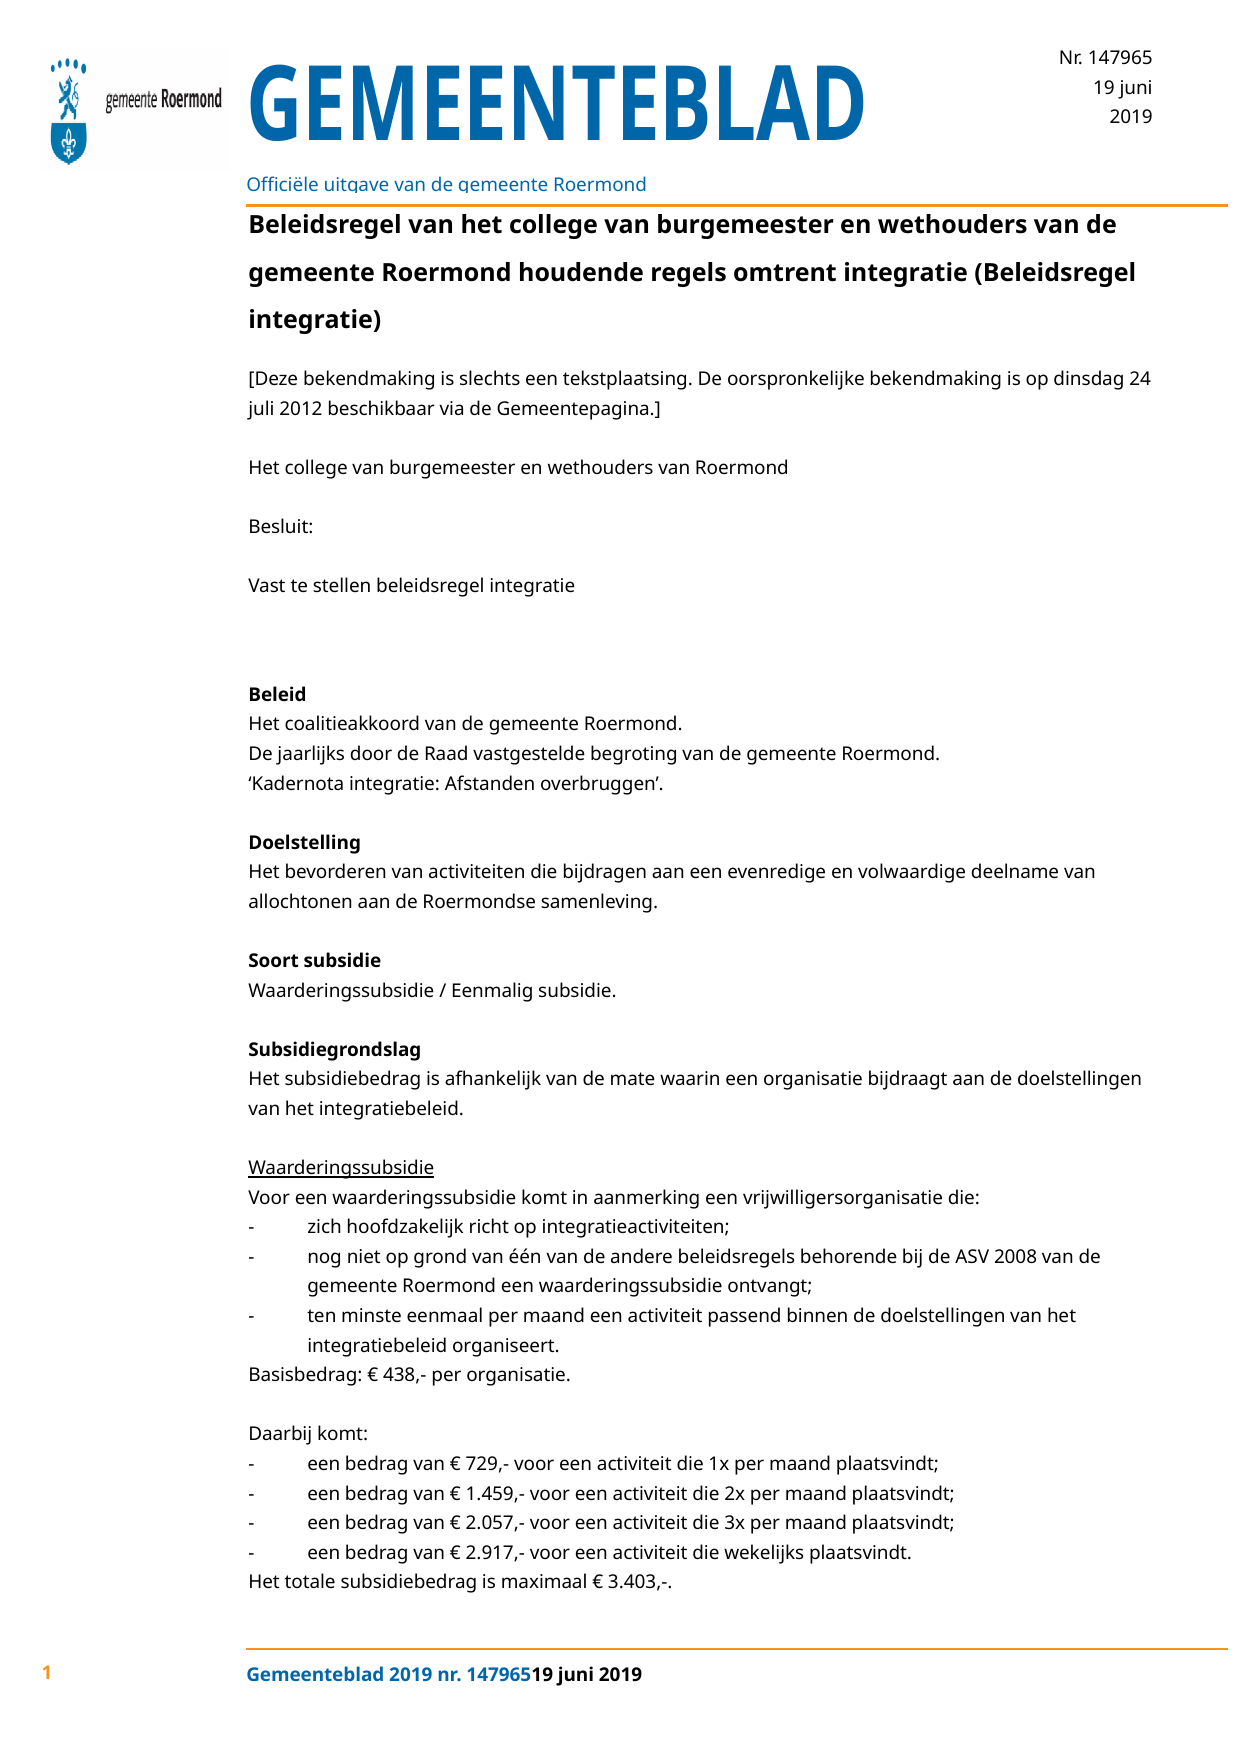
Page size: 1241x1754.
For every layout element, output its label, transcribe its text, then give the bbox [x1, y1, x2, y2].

text De jaarlijks door de Raad vastgestelde begroting van de gemeente Roermond. [248, 740, 1152, 766]
text Het totale subsidiebedrag is maximaal € 3.403,-. [248, 1568, 1152, 1594]
text Waarderingssubsidie / Eenmalig subsidie. [248, 977, 1152, 1003]
text [Deze bekendmaking is slechts een tekstplaatsing. De oorspronkelijke bekendmaking is op dinsdag 24 juli 2012 beschikbaar via de Gemeentepagina.] [248, 366, 1152, 421]
list ten minste eenmaal per maand een activiteit passend binnen de doelstellingen van het integratiebeleid organiseert. [248, 1302, 1152, 1358]
picture [41, 47, 231, 172]
text Beleidsregel van het college van burgemeester en wethouders van de gemeente Roermond houdende regels omtrent integratie (Beleidsregel integratie) [248, 207, 1152, 336]
list een bedrag van € 1.459,- voor een activiteit die 2x per maand plaatsvindt; [248, 1480, 1152, 1506]
text Besluit: [248, 513, 1152, 539]
list een bedrag van € 729,- voor een activiteit die 1x per maand plaatsvindt; [248, 1450, 1152, 1476]
text Voor een waarderingssubsidie komt in aanmerking een vrijwilligersorganisatie die: [248, 1184, 1152, 1210]
text Subsidiegrondslag [248, 1036, 1152, 1062]
text Vast te stellen beleidsregel integratie [248, 573, 1152, 598]
text Waarderingssubsidie [248, 1154, 1152, 1180]
text Doelstelling [248, 829, 1152, 855]
text Daarbij komt: [248, 1421, 1152, 1446]
list een bedrag van € 2.917,- voor een activiteit die wekelijks plaatsvindt. [248, 1539, 1152, 1565]
text ‘Kadernota integratie: Afstanden overbruggen’. [248, 770, 1152, 796]
text Het bevorderen van activiteiten die bijdragen aan een evenredige en volwaardige deelname van allochtonen aan de Roermondse samenleving. [248, 858, 1152, 914]
list een bedrag van € 2.057,- voor een activiteit die 3x per maand plaatsvindt; [248, 1509, 1152, 1535]
text Beleid [248, 681, 1152, 707]
text Het subsidiebedrag is afhankelijk van de mate waarin een organisatie bijdraagt aan de doelstellingen van het integratiebeleid. [248, 1066, 1152, 1121]
list zich hoofdzakelijk richt op integratieactiviteiten; [248, 1213, 1152, 1239]
list nog niet op grond van één van de andere beleidsregels behorende bij de ASV 2008 van de gemeente Roermond een waarderingssubsidie ontvangt; [248, 1243, 1152, 1298]
text Soort subsidie [248, 947, 1152, 973]
text Het coalitieakkoord van de gemeente Roermond. [248, 711, 1152, 736]
text Basisbedrag: € 438,- per organisatie. [248, 1361, 1152, 1387]
text Het college van burgemeester en wethouders van Roermond [248, 454, 1152, 480]
